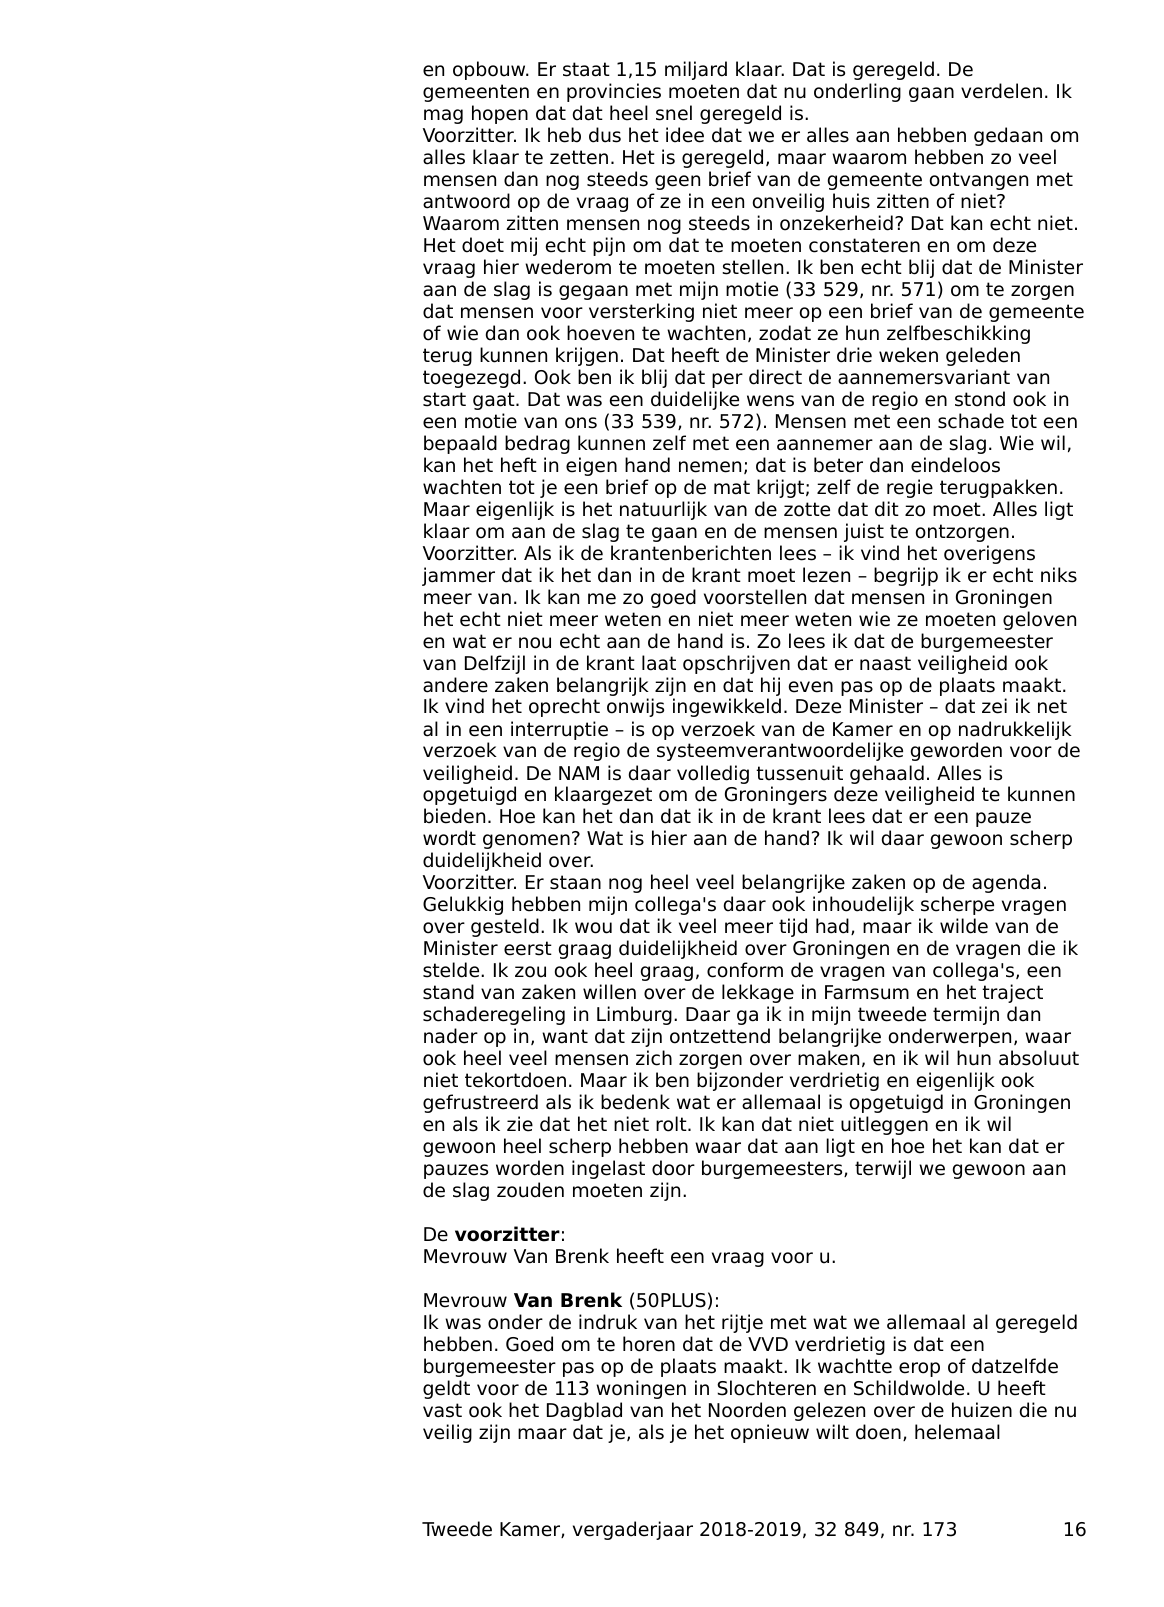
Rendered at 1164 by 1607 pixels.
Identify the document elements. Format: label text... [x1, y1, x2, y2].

text en opbouw. Er staat 1,15 miljard klaar. Dat is geregeld. De gemeenten en provincies moeten dat nu onderling gaan verdelen. Ik mag hopen dat dat heel snel geregeld is. [422, 59, 1087, 125]
text Ik was onder de indruk van het rijtje met wat we allemaal al geregeld hebben. Goed om te horen dat de VVD verdrietig is dat een burgemeester pas op de plaats maakt. Ik wachtte erop of datzelfde geldt voor de 113 woningen in Slochteren en Schildwolde. U heeft vast ook het Dagblad van het Noorden gelezen over de huizen die nu veilig zijn maar dat je, als je het opnieuw wilt doen, helemaal [422, 1312, 1087, 1444]
text De voorzitter: [422, 1224, 1087, 1246]
text Voorzitter. Ik heb dus het idee dat we er alles aan hebben gedaan om alles klaar te zetten. Het is geregeld, maar waarom hebben zo veel mensen dan nog steeds geen brief van de gemeente ontvangen met antwoord op de vraag of ze in een onveilig huis zitten of niet? Waarom zitten mensen nog steeds in onzekerheid? Dat kan echt niet. Het doet mij echt pijn om dat te moeten constateren en om deze vraag hier wederom te moeten stellen. Ik ben echt blij dat de Minister aan de slag is gegaan met mijn motie (33 529, nr. 571) om te zorgen dat mensen voor versterking niet meer op een brief van de gemeente of wie dan ook hoeven te wachten, zodat ze hun zelfbeschikking terug kunnen krijgen. Dat heeft de Minister drie weken geleden toegezegd. Ook ben ik blij dat per direct de aannemersvariant van start gaat. Dat was een duidelijke wens van de regio en stond ook in een motie van ons (33 539, nr. 572). Mensen met een schade tot een bepaald bedrag kunnen zelf met een aannemer aan de slag. Wie wil, kan het heft in eigen hand nemen; dat is beter dan eindeloos wachten tot je een brief op de mat krijgt; zelf de regie terugpakken. Maar eigenlijk is het natuurlijk van de zotte dat dit zo moet. Alles ligt klaar om aan de slag te gaan en de mensen juist te ontzorgen. [422, 125, 1087, 543]
text Mevrouw Van Brenk (50PLUS): [422, 1290, 1087, 1312]
text Mevrouw Van Brenk heeft een vraag voor u. [422, 1246, 1087, 1268]
text Voorzitter. Als ik de krantenberichten lees – ik vind het overigens jammer dat ik het dan in de krant moet lezen – begrijp ik er echt niks meer van. Ik kan me zo goed voorstellen dat mensen in Groningen het echt niet meer weten en niet meer weten wie ze moeten geloven en wat er nou echt aan de hand is. Zo lees ik dat de burgemeester van Delfzijl in de krant laat opschrijven dat er naast veiligheid ook andere zaken belangrijk zijn en dat hij even pas op de plaats maakt. Ik vind het oprecht onwijs ingewikkeld. Deze Minister – dat zei ik net al in een interruptie – is op verzoek van de Kamer en op nadrukkelijk verzoek van de regio de systeemverantwoordelijke geworden voor de veiligheid. De NAM is daar volledig tussenuit gehaald. Alles is opgetuigd en klaargezet om de Groningers deze veiligheid te kunnen bieden. Hoe kan het dan dat ik in de krant lees dat er een pauze wordt genomen? Wat is hier aan de hand? Ik wil daar gewoon scherp duidelijkheid over. [422, 543, 1087, 872]
text Voorzitter. Er staan nog heel veel belangrijke zaken op de agenda. Gelukkig hebben mijn collega's daar ook inhoudelijk scherpe vragen over gesteld. Ik wou dat ik veel meer tijd had, maar ik wilde van de Minister eerst graag duidelijkheid over Groningen en de vragen die ik stelde. Ik zou ook heel graag, conform de vragen van collega's, een stand van zaken willen over de lekkage in Farmsum en het traject schaderegeling in Limburg. Daar ga ik in mijn tweede termijn dan nader op in, want dat zijn ontzettend belangrijke onderwerpen, waar ook heel veel mensen zich zorgen over maken, en ik wil hun absoluut niet tekortdoen. Maar ik ben bijzonder verdrietig en eigenlijk ook gefrustreerd als ik bedenk wat er allemaal is opgetuigd in Groningen en als ik zie dat het niet rolt. Ik kan dat niet uitleggen en ik wil gewoon heel scherp hebben waar dat aan ligt en hoe het kan dat er pauzes worden ingelast door burgemeesters, terwijl we gewoon aan de slag zouden moeten zijn. [422, 872, 1087, 1202]
